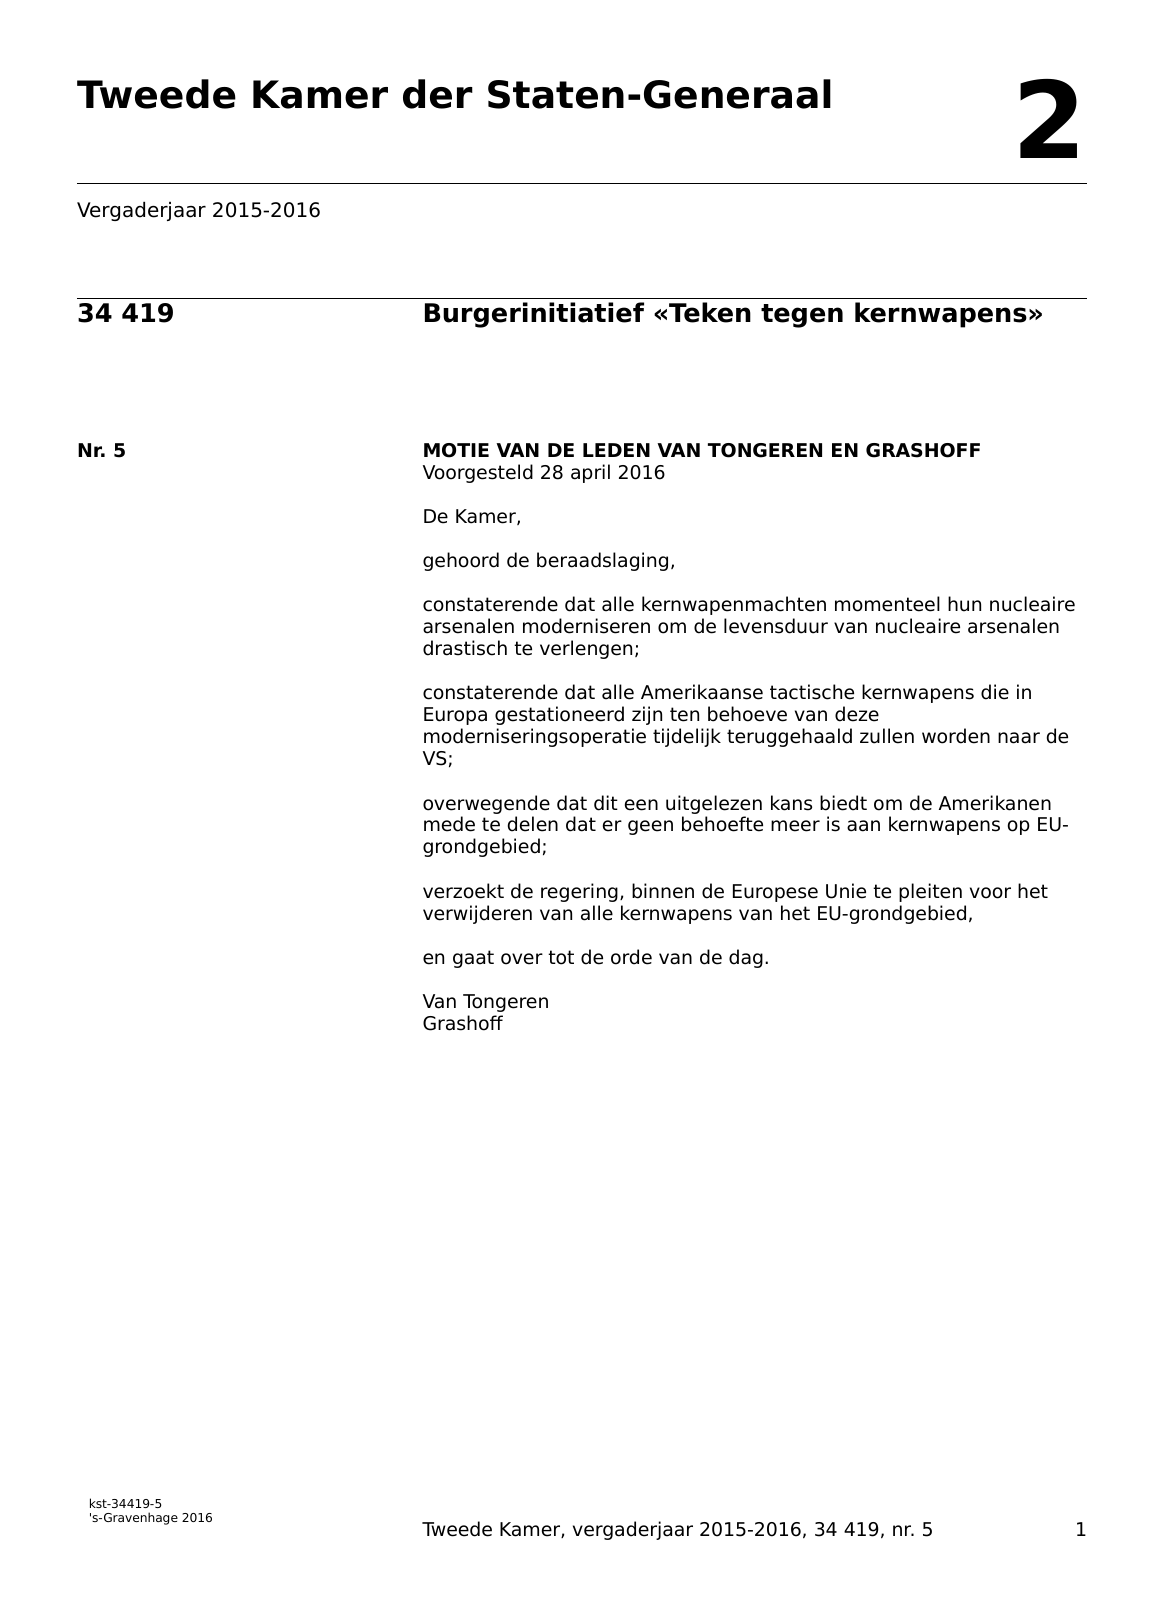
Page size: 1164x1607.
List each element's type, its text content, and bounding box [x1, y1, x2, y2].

text constaterende dat alle Amerikaanse tactische kernwapens die in Europa gestationeerd zijn ten behoeve van deze moderniseringsoperatie tijdelijk teruggehaald zullen worden naar de VS; [422, 682, 1087, 770]
text en gaat over tot de orde van de dag. [422, 947, 1087, 969]
table_header 2 [886, 59, 1087, 183]
text constaterende dat alle kernwapenmachten momenteel hun nucleaire arsenalen moderniseren om de levensduur van nucleaire arsenalen drastisch te verlengen; [422, 594, 1087, 660]
subtitle Nr. 5 MOTIE VAN DE LEDEN VAN TONGEREN EN GRASHOFF [77, 440, 1087, 462]
text overwegende dat dit een uitgelezen kans biedt om de Amerikanen mede te delen dat er geen behoefte meer is aan kernwapens op EU-grondgebied; [422, 792, 1087, 858]
subtitle 34 419 Burgerinitiatief «Teken tegen kernwapens» [77, 299, 1087, 329]
text Grashoff [422, 1013, 1087, 1035]
table_header Tweede Kamer der Staten-Generaal [77, 59, 886, 183]
text kst-34419-5 [88, 1497, 323, 1511]
text Van Tongeren [422, 991, 1087, 1013]
text verzoekt de regering, binnen de Europese Unie te pleiten voor het verwijderen van alle kernwapens van het EU-grondgebied, [422, 881, 1087, 924]
text De Kamer, [422, 506, 1087, 528]
text 's-Gravenhage 2016 [88, 1511, 323, 1525]
text gehoord de beraadslaging, [422, 550, 1087, 572]
table_cell Vergaderjaar 2015-2016 [77, 184, 1087, 298]
text Voorgesteld 28 april 2016 [422, 462, 1087, 484]
